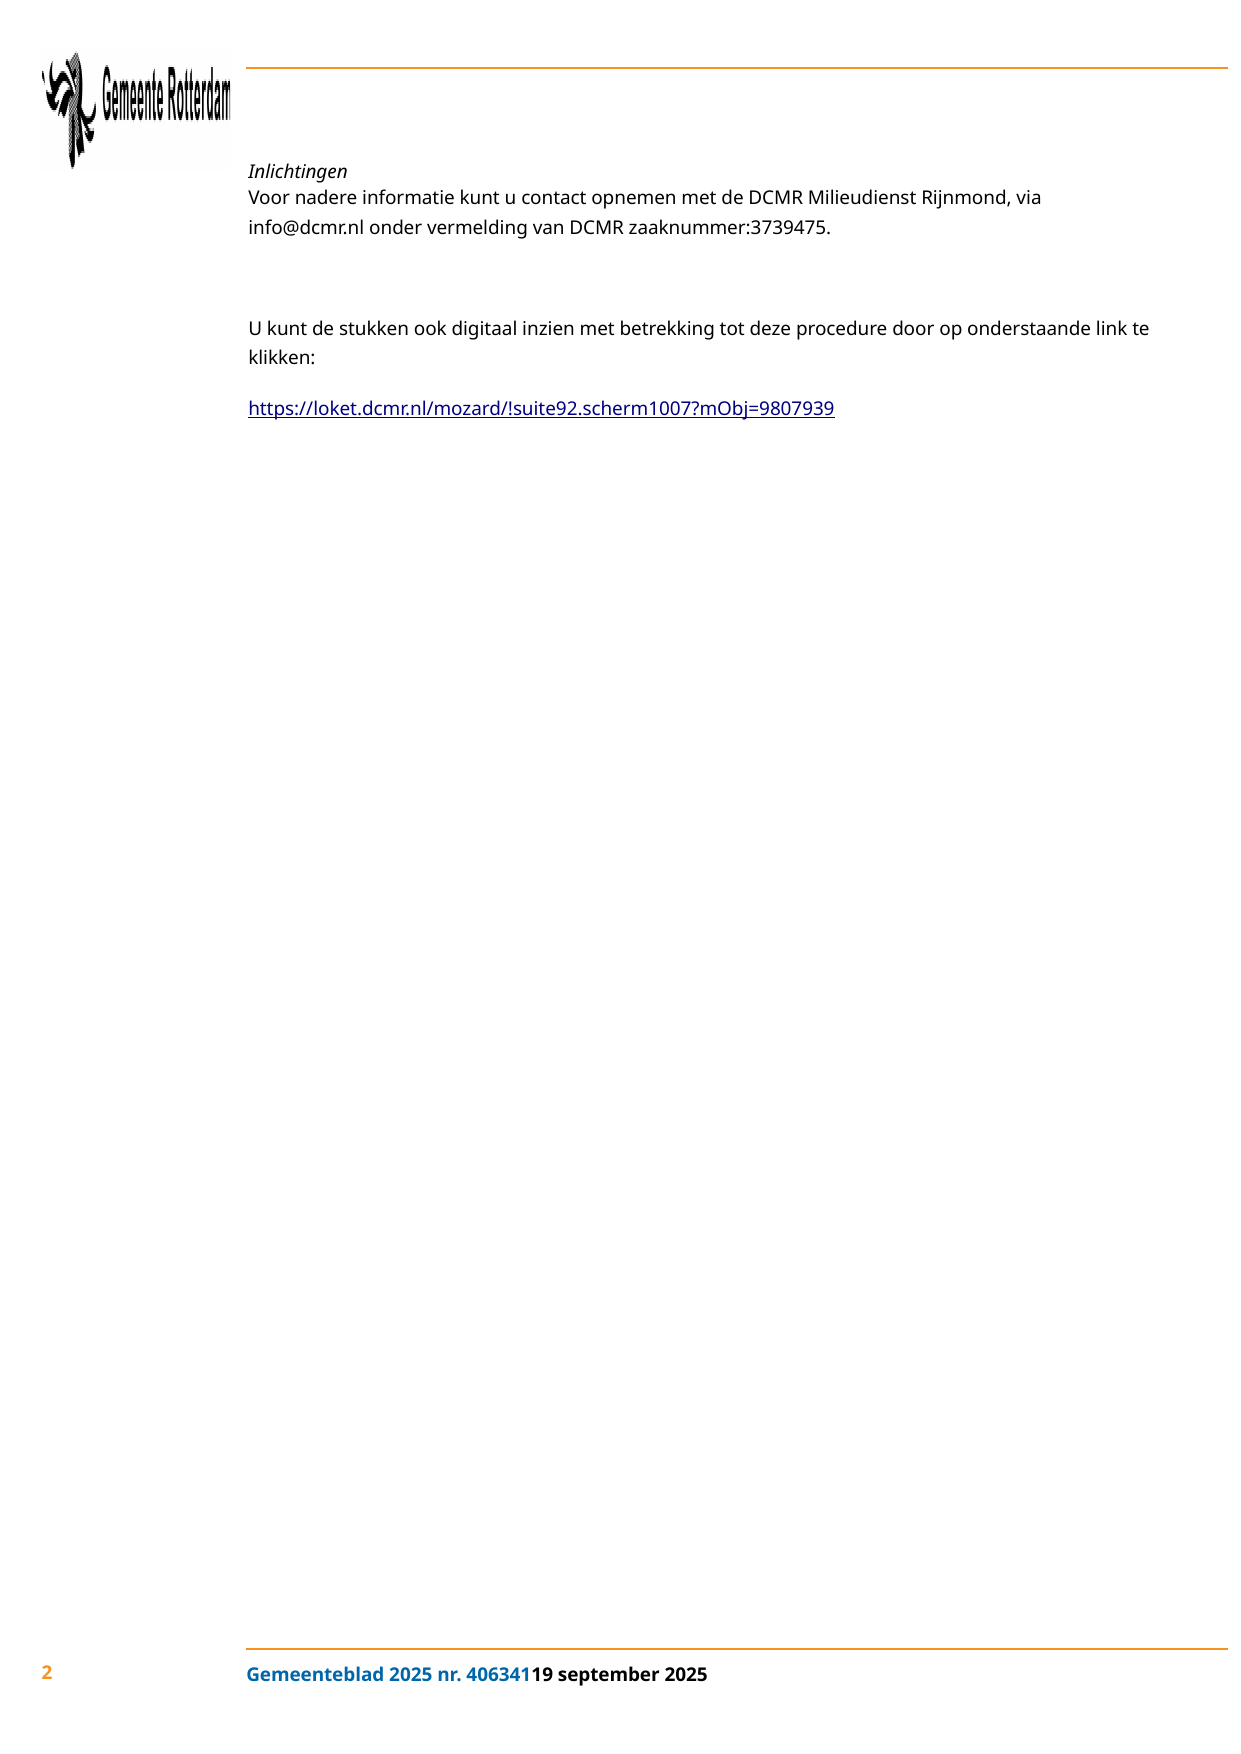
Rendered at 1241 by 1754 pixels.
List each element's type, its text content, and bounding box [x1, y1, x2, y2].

picture [41, 47, 231, 172]
text Inlichtingen [248, 159, 1152, 184]
text https://loket.dcmr.nl/mozard/!suite92.scherm1007?mObj=9807939 [248, 395, 1152, 421]
text U kunt de stukken ook digitaal inzien met betrekking tot deze procedure door op onderstaande link te klikken: [248, 315, 1152, 370]
text Voor nadere informatie kunt u contact opnemen met de DCMR Milieudienst Rijnmond, via info@dcmr.nl onder vermelding van DCMR zaaknummer:3739475. [248, 184, 1152, 240]
